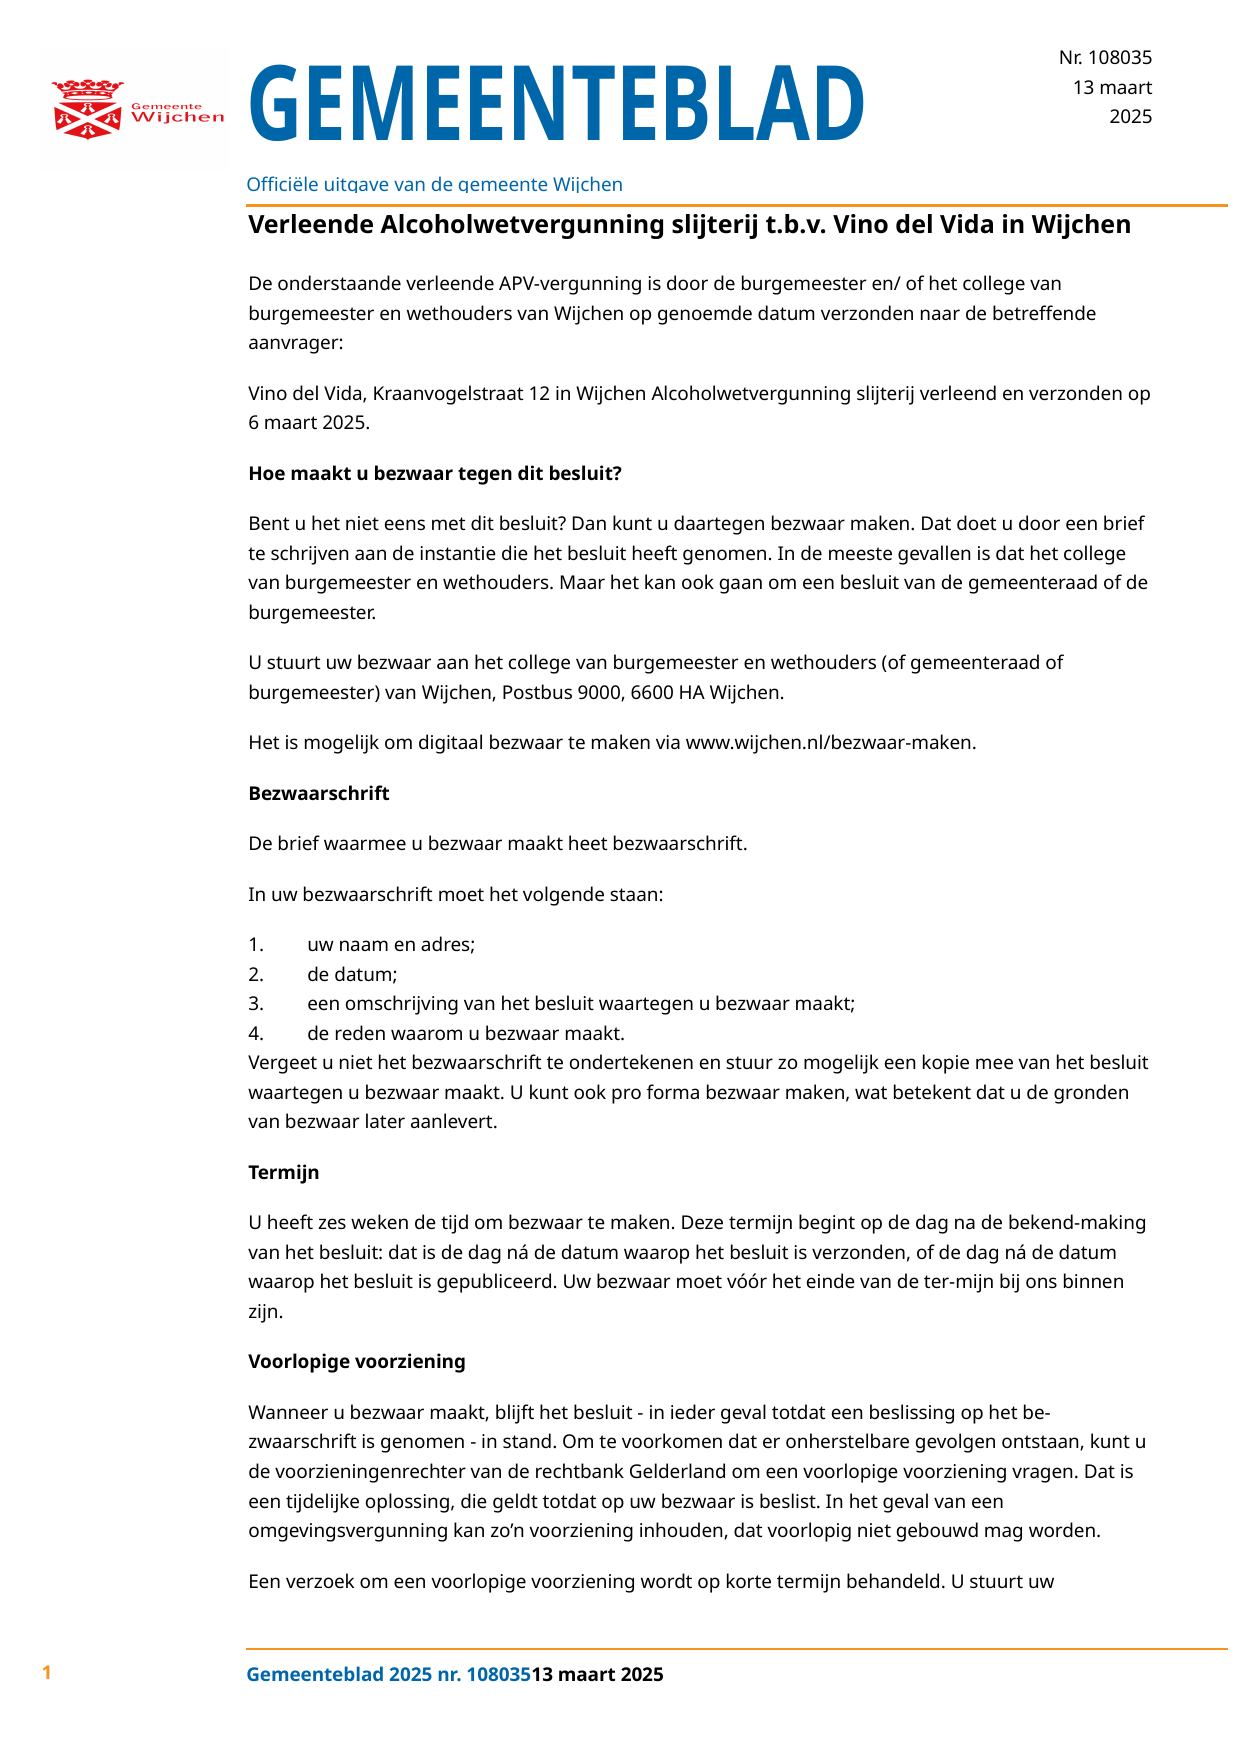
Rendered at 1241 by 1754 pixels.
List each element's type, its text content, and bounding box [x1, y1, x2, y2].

text U stuurt uw bezwaar aan het college van burgemeester en wethouders (of gemeenteraad of burgemeester) van Wijchen, Postbus 9000, 6600 HA Wijchen. [248, 649, 1152, 705]
text Voorlopige voorziening [248, 1349, 1152, 1374]
text Hoe maakt u bezwaar tegen dit besluit? [248, 460, 1152, 486]
text Vino del Vida, Kraanvogelstraat 12 in Wijchen Alcoholwetvergunning slijterij verleend en verzonden op 6 maart 2025. [248, 380, 1152, 435]
list uw naam en adres; [248, 931, 1152, 957]
text De brief waarmee u bezwaar maakt heet bezwaarschrift. [248, 830, 1152, 856]
text Wanneer u bezwaar maakt, blijft het besluit - in ieder geval totdat een beslissing op het be-zwaarschrift is genomen - in stand. Om te voorkomen dat er onherstelbare gevolgen ontstaan, kunt u de voorzieningenrechter van de rechtbank Gelderland om een voorlopige voorziening vragen. Dat is een tijdelijke oplossing, die geldt totdat op uw bezwaar is beslist. In het geval van een omgevingsvergunning kan zo’n voorziening inhouden, dat voorlopig niet gebouwd mag worden. [248, 1399, 1152, 1543]
text Een verzoek om een voorlopige voorziening wordt op korte termijn behandeld. U stuurt uw [248, 1568, 1152, 1593]
list de reden waarom u bezwaar maakt. [248, 1020, 1152, 1046]
list een omschrijving van het besluit waartegen u bezwaar maakt; [248, 990, 1152, 1016]
text Verleende Alcoholwetvergunning slijterij t.b.v. Vino del Vida in Wijchen [248, 207, 1152, 241]
text Bezwaarschrift [248, 780, 1152, 806]
text In uw bezwaarschrift moet het volgende staan: [248, 881, 1152, 906]
text De onderstaande verleende APV-vergunning is door de burgemeester en/ of het college van burgemeester en wethouders van Wijchen op genoemde datum verzonden naar de betreffende aanvrager: [248, 270, 1152, 355]
picture [41, 47, 231, 172]
text Bent u het niet eens met dit besluit? Dan kunt u daartegen bezwaar maken. Dat doet u door een brief te schrijven aan de instantie die het besluit heeft genomen. In de meeste gevallen is dat het college van burgemeester en wethouders. Maar het kan ook gaan om een besluit van de gemeenteraad of de burgemeester. [248, 510, 1152, 625]
list de datum; [248, 961, 1152, 986]
text U heeft zes weken de tijd om bezwaar te maken. Deze termijn begint op de dag na de bekend-making van het besluit: dat is de dag ná de datum waarop het besluit is verzonden, of de dag ná de datum waarop het besluit is gepubliceerd. Uw bezwaar moet vóór het einde van de ter-mijn bij ons binnen zijn. [248, 1209, 1152, 1324]
text Termijn [248, 1159, 1152, 1185]
text Het is mogelijk om digitaal bezwaar te maken via www.wijchen.nl/bezwaar-maken. [248, 729, 1152, 755]
text Vergeet u niet het bezwaarschrift te ondertekenen en stuur zo mogelijk een kopie mee van het besluit waartegen u bezwaar maakt. U kunt ook pro forma bezwaar maken, wat betekent dat u de gronden van bezwaar later aanlevert. [248, 1049, 1152, 1134]
